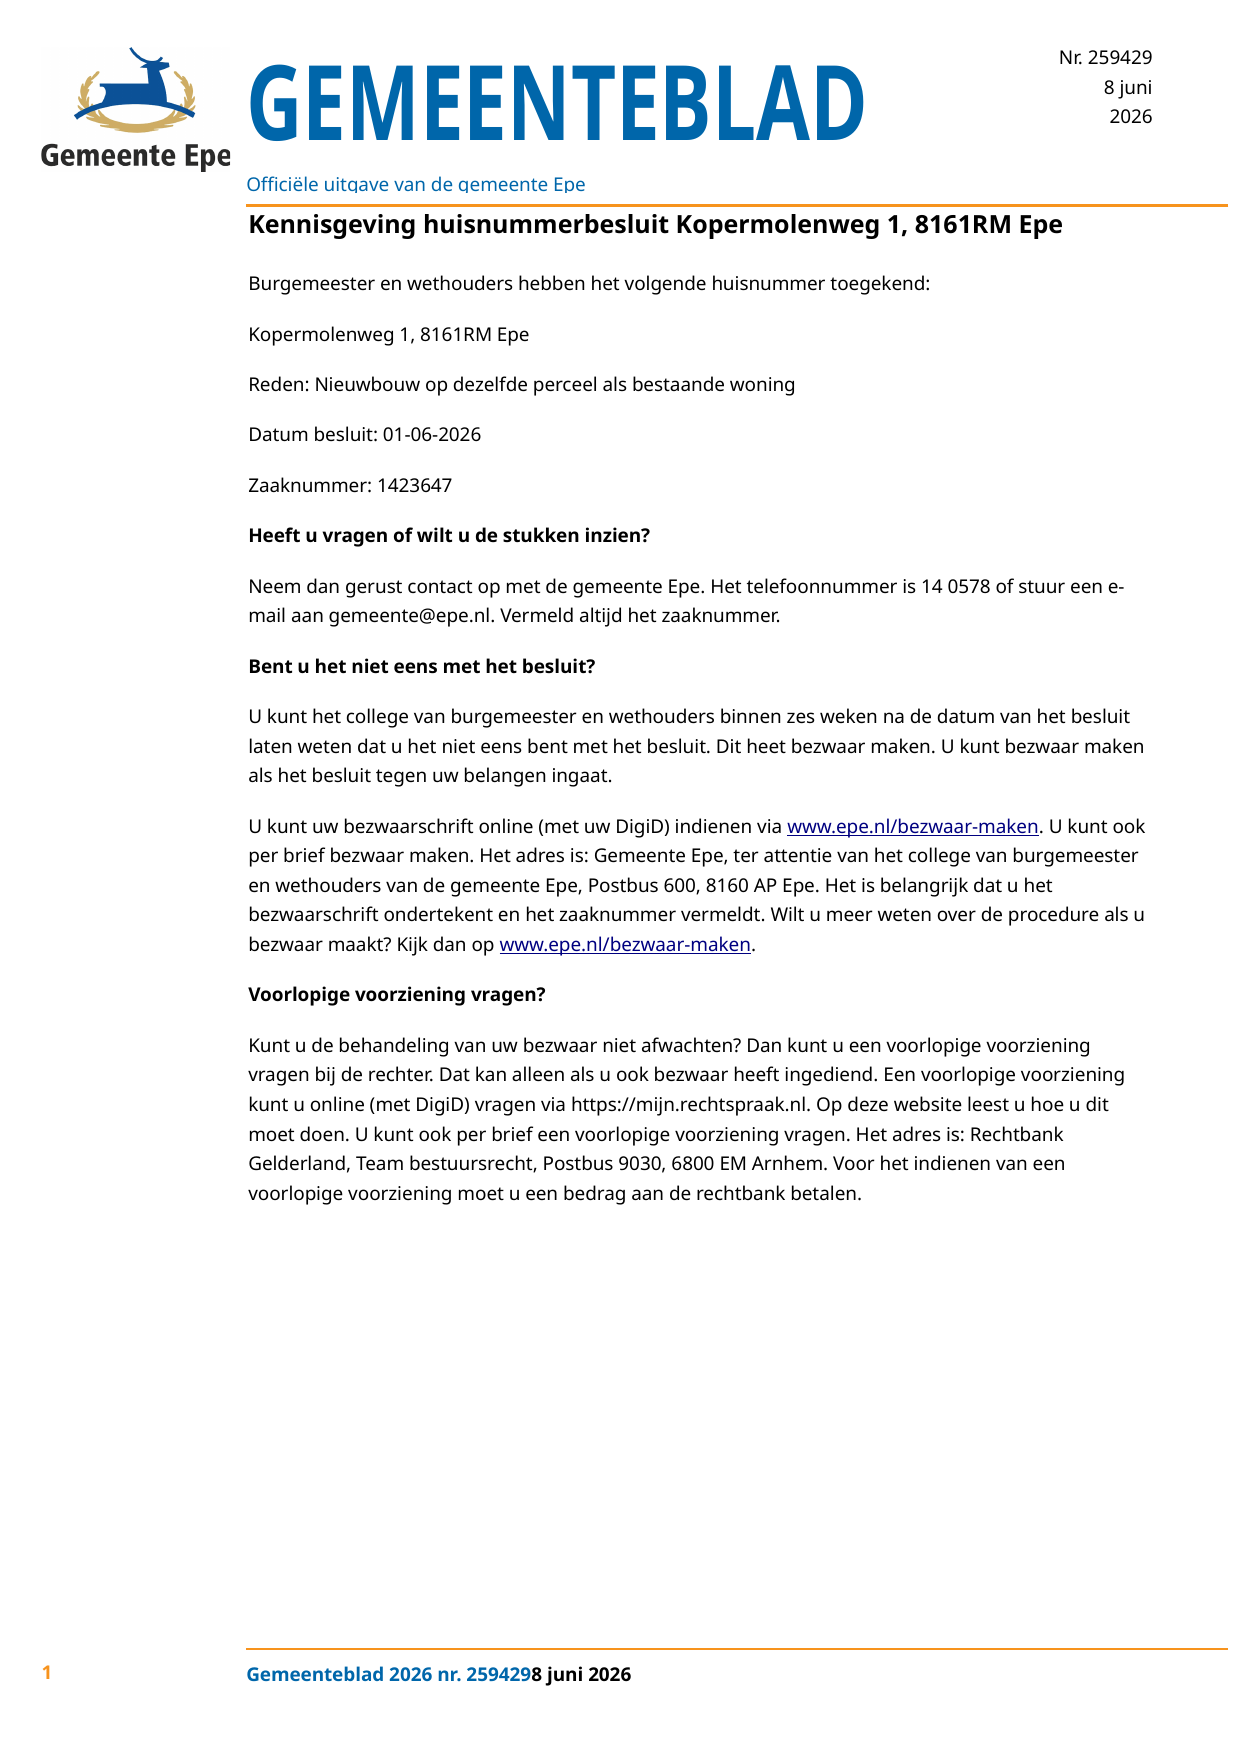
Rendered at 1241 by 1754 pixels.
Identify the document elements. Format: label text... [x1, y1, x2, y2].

text Neem dan gerust contact op met de gemeente Epe. Het telefoonnummer is 14 0578 of stuur een e-mail aan gemeente@epe.nl. Vermeld altijd het zaaknummer. [248, 573, 1152, 628]
text Datum besluit: 01-06-2026 [248, 422, 1152, 447]
text Kennisgeving huisnummerbesluit Kopermolenweg 1, 8161RM Epe [248, 207, 1152, 241]
text Bent u het niet eens met het besluit? [248, 653, 1152, 678]
text U kunt het college van burgemeester en wethouders binnen zes weken na de datum van het besluit laten weten dat u het niet eens bent met het besluit. Dit heet bezwaar maken. U kunt bezwaar maken als het besluit tegen uw belangen ingaat. [248, 703, 1152, 788]
text Voorlopige voorziening vragen? [248, 982, 1152, 1007]
picture [41, 47, 231, 172]
text Kopermolenweg 1, 8161RM Epe [248, 321, 1152, 346]
text Zaaknummer: 1423647 [248, 472, 1152, 498]
text Burgemeester en wethouders hebben het volgende huisnummer toegekend: [248, 270, 1152, 296]
text Reden: Nieuwbouw op dezelfde perceel als bestaande woning [248, 371, 1152, 397]
text Kunt u de behandeling van uw bezwaar niet afwachten? Dan kunt u een voorlopige voorziening vragen bij de rechter. Dat kan alleen als u ook bezwaar heeft ingediend. Een voorlopige voorziening kunt u online (met DigiD) vragen via https://mijn.rechtspraak.nl. Op deze website leest u hoe u dit moet doen. U kunt ook per brief een voorlopige voorziening vragen. Het adres is: Rechtbank Gelderland, Team bestuursrecht, Postbus 9030, 6800 EM Arnhem. Voor het indienen van een voorlopige voorziening moet u een bedrag aan de rechtbank betalen. [248, 1032, 1152, 1206]
text U kunt uw bezwaarschrift online (met uw DigiD) indienen via www.epe.nl/bezwaar-maken. U kunt ook per brief bezwaar maken. Het adres is: Gemeente Epe, ter attentie van het college van burgemeester en wethouders van de gemeente Epe, Postbus 600, 8160 AP Epe. Het is belangrijk dat u het bezwaarschrift ondertekent en het zaaknummer vermeldt. Wilt u meer weten over de procedure als u bezwaar maakt? Kijk dan op www.epe.nl/bezwaar-maken. [248, 813, 1152, 957]
text Heeft u vragen of wilt u de stukken inzien? [248, 522, 1152, 548]
